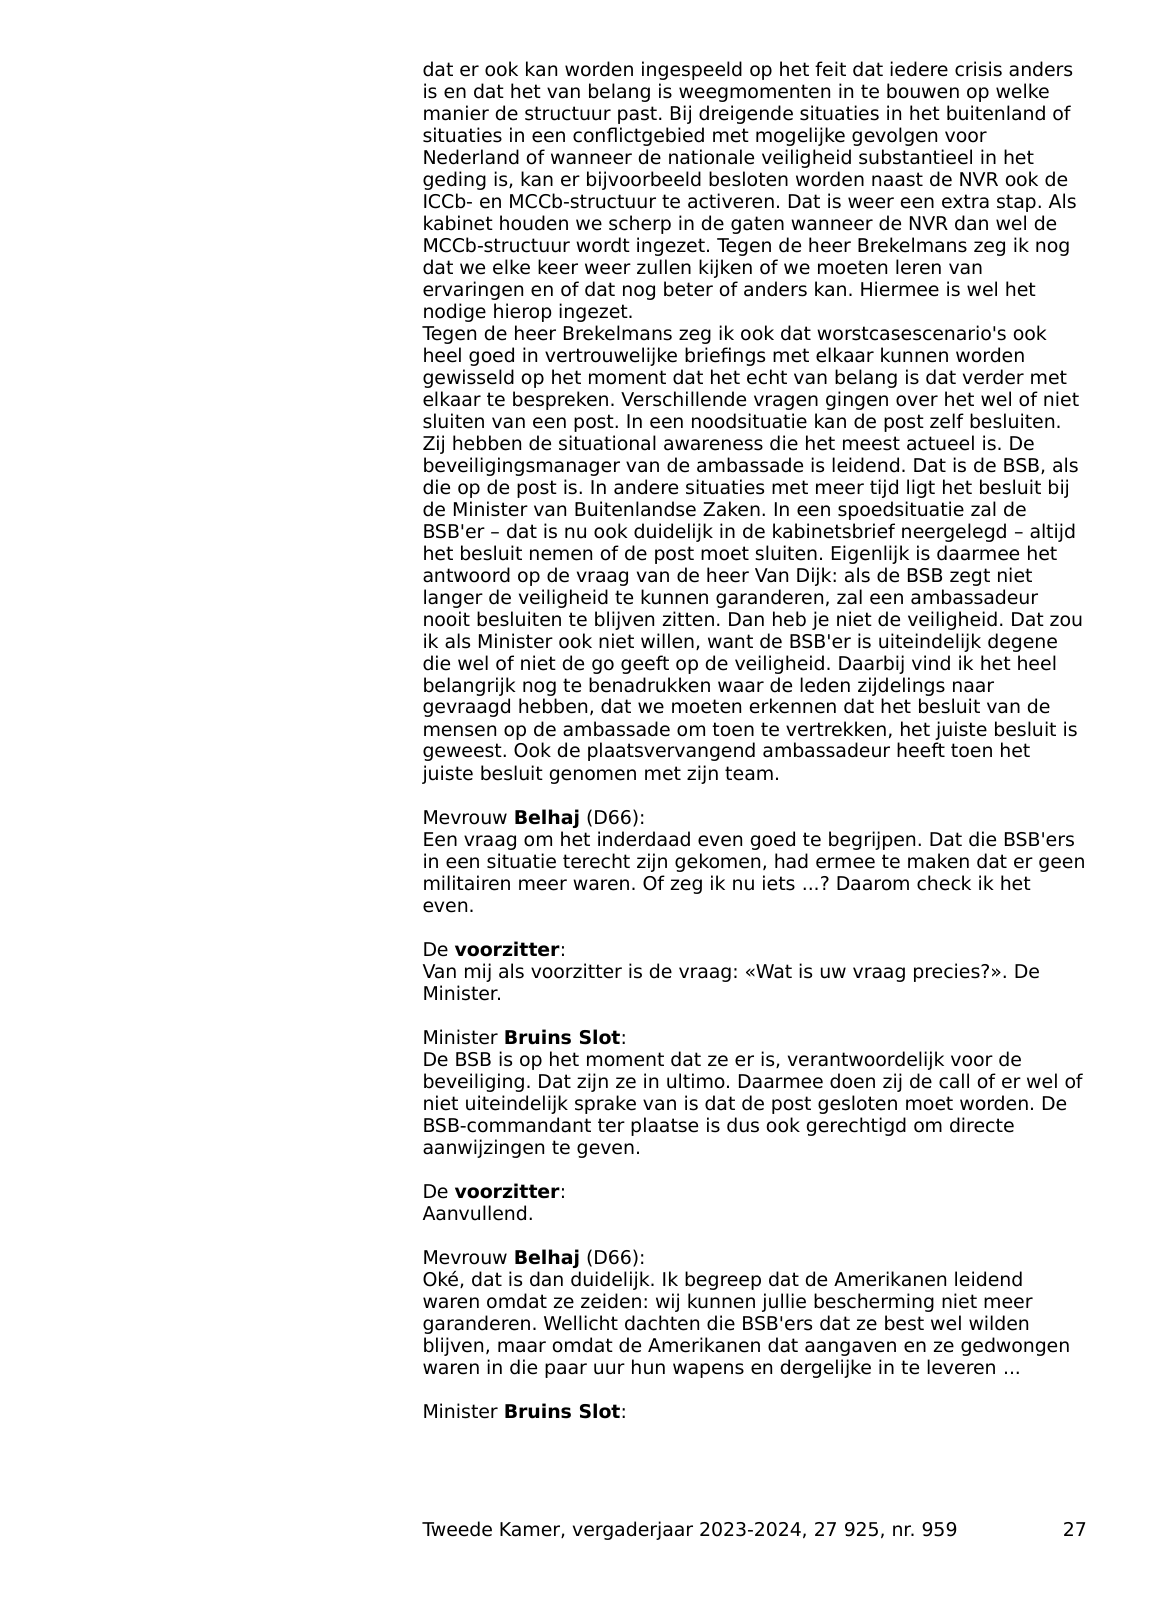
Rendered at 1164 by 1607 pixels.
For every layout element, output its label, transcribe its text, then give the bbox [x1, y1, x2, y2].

text Een vraag om het inderdaad even goed te begrijpen. Dat die BSB'ers in een situatie terecht zijn gekomen, had ermee te maken dat er geen militairen meer waren. Of zeg ik nu iets ...? Daarom check ik het even. [422, 828, 1087, 916]
text dat er ook kan worden ingespeeld op het feit dat iedere crisis anders is en dat het van belang is weegmomenten in te bouwen op welke manier de structuur past. Bij dreigende situaties in het buitenland of situaties in een conflictgebied met mogelijke gevolgen voor Nederland of wanneer de nationale veiligheid substantieel in het geding is, kan er bijvoorbeeld besloten worden naast de NVR ook de ICCb- en MCCb-structuur te activeren. Dat is weer een extra stap. Als kabinet houden we scherp in de gaten wanneer de NVR dan wel de MCCb-structuur wordt ingezet. Tegen de heer Brekelmans zeg ik nog dat we elke keer weer zullen kijken of we moeten leren van ervaringen en of dat nog beter of anders kan. Hiermee is wel het nodige hierop ingezet. [422, 59, 1087, 323]
text Tegen de heer Brekelmans zeg ik ook dat worstcasescenario's ook heel goed in vertrouwelijke briefings met elkaar kunnen worden gewisseld op het moment dat het echt van belang is dat verder met elkaar te bespreken. Verschillende vragen gingen over het wel of niet sluiten van een post. In een noodsituatie kan de post zelf besluiten. Zij hebben de situational awareness die het meest actueel is. De beveiligingsmanager van de ambassade is leidend. Dat is de BSB, als die op de post is. In andere situaties met meer tijd ligt het besluit bij de Minister van Buitenlandse Zaken. In een spoedsituatie zal de BSB'er – dat is nu ook duidelijk in de kabinetsbrief neergelegd – altijd het besluit nemen of de post moet sluiten. Eigenlijk is daarmee het antwoord op de vraag van de heer Van Dijk: als de BSB zegt niet langer de veiligheid te kunnen garanderen, zal een ambassadeur nooit besluiten te blijven zitten. Dan heb je niet de veiligheid. Dat zou ik als Minister ook niet willen, want de BSB'er is uiteindelijk degene die wel of niet de go geeft op de veiligheid. Daarbij vind ik het heel belangrijk nog te benadrukken waar de leden zijdelings naar gevraagd hebben, dat we moeten erkennen dat het besluit van de mensen op de ambassade om toen te vertrekken, het juiste besluit is geweest. Ook de plaatsvervangend ambassadeur heeft toen het juiste besluit genomen met zijn team. [422, 323, 1087, 784]
text Oké, dat is dan duidelijk. Ik begreep dat de Amerikanen leidend waren omdat ze zeiden: wij kunnen jullie bescherming niet meer garanderen. Wellicht dachten die BSB'ers dat ze best wel wilden blijven, maar omdat de Amerikanen dat aangaven en ze gedwongen waren in die paar uur hun wapens en dergelijke in te leveren ... [422, 1269, 1087, 1379]
text Mevrouw Belhaj (D66): [422, 807, 1087, 828]
text De BSB is op het moment dat ze er is, verantwoordelijk voor de beveiliging. Dat zijn ze in ultimo. Daarmee doen zij de call of er wel of niet uiteindelijk sprake van is dat de post gesloten moet worden. De BSB-commandant ter plaatse is dus ook gerechtigd om directe aanwijzingen te geven. [422, 1049, 1087, 1159]
text Aanvullend. [422, 1203, 1087, 1225]
text Mevrouw Belhaj (D66): [422, 1247, 1087, 1269]
text Minister Bruins Slot: [422, 1401, 1087, 1423]
text De voorzitter: [422, 1181, 1087, 1203]
text De voorzitter: [422, 939, 1087, 961]
text Van mij als voorzitter is de vraag: «Wat is uw vraag precies?». De Minister. [422, 961, 1087, 1004]
text Minister Bruins Slot: [422, 1027, 1087, 1049]
